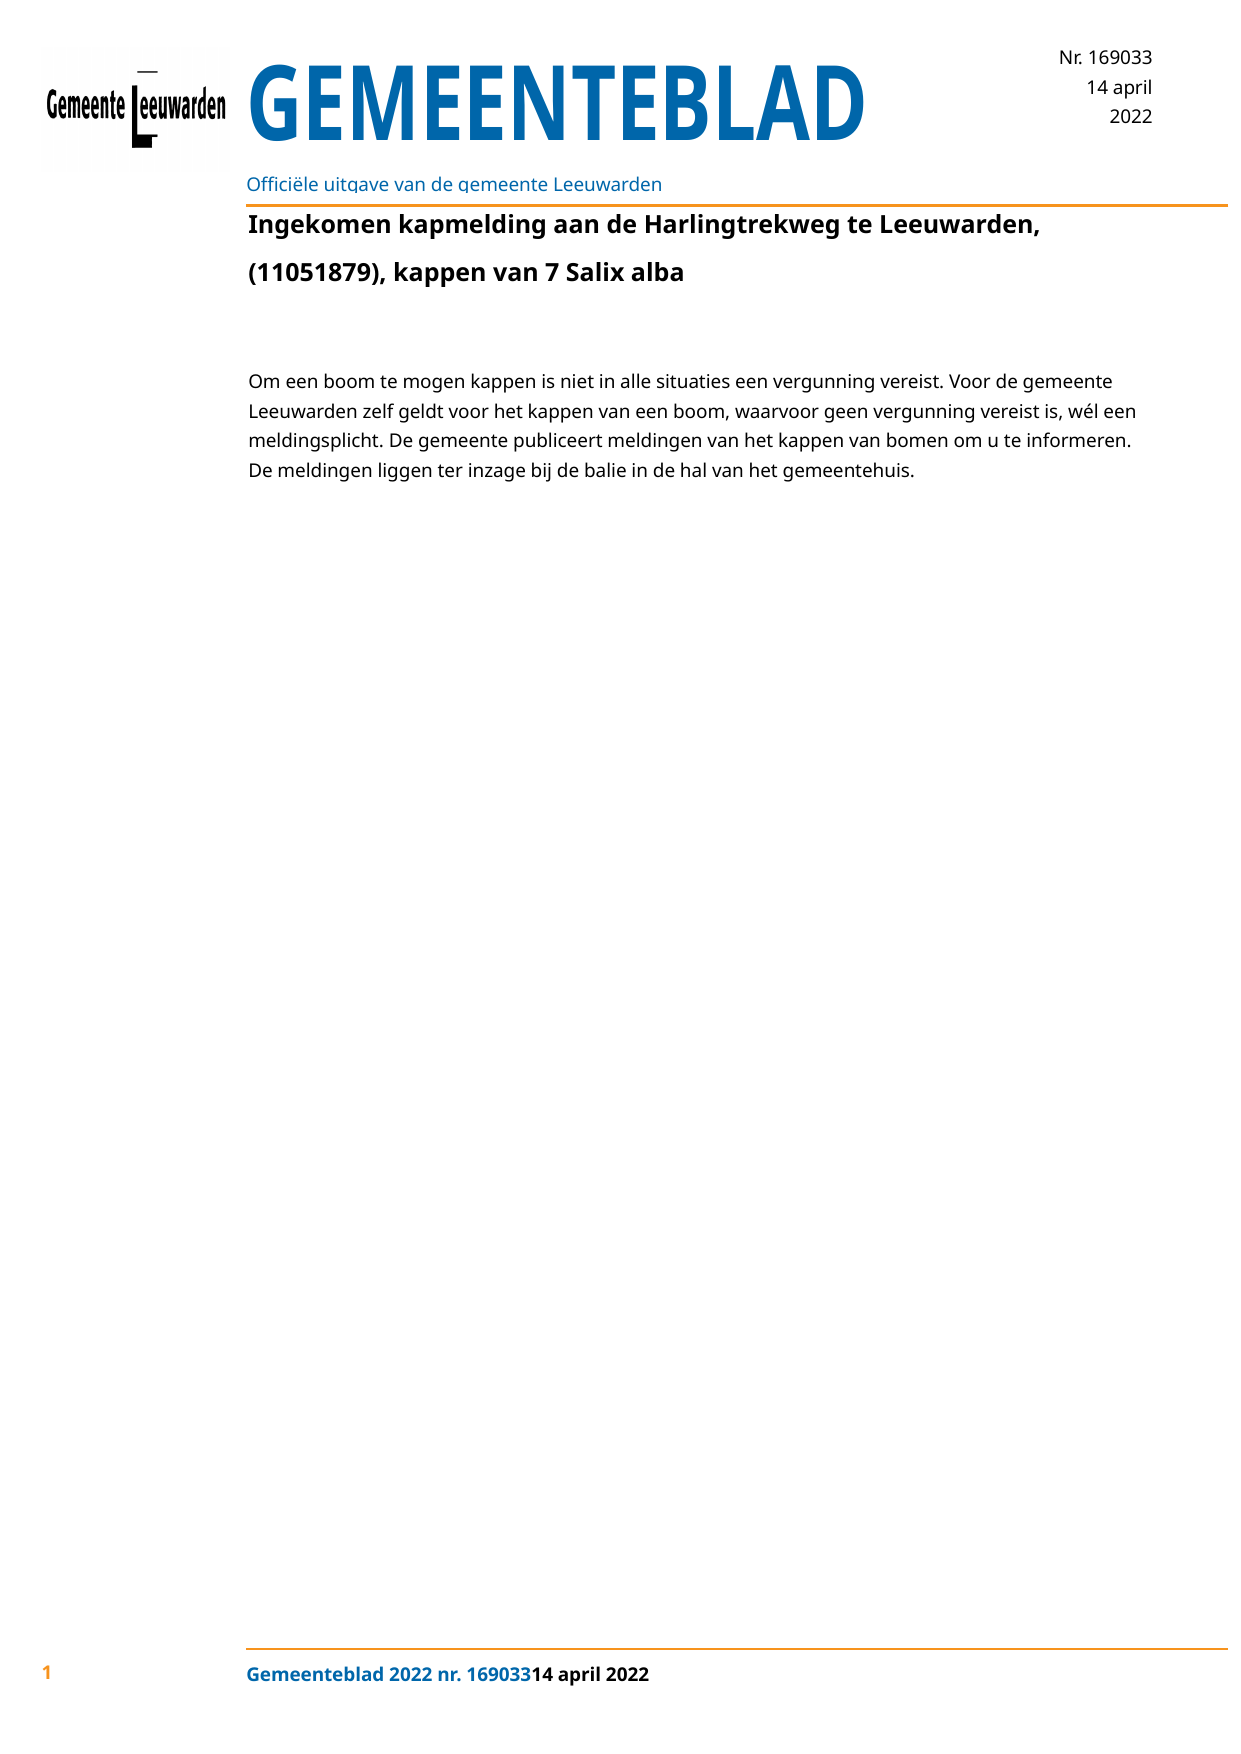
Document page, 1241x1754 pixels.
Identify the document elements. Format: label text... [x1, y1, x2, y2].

picture [41, 47, 231, 172]
text Om een boom te mogen kappen is niet in alle situaties een vergunning vereist. Voor de gemeente Leeuwarden zelf geldt voor het kappen van een boom, waarvoor geen vergunning vereist is, wél een meldingsplicht. De gemeente publiceert meldingen van het kappen van bomen om u te informeren. De meldingen liggen ter inzage bij de balie in de hal van het gemeentehuis. [248, 368, 1152, 483]
text Ingekomen kapmelding aan de Harlingtrekweg te Leeuwarden, (11051879), kappen van 7 Salix alba [248, 207, 1152, 288]
